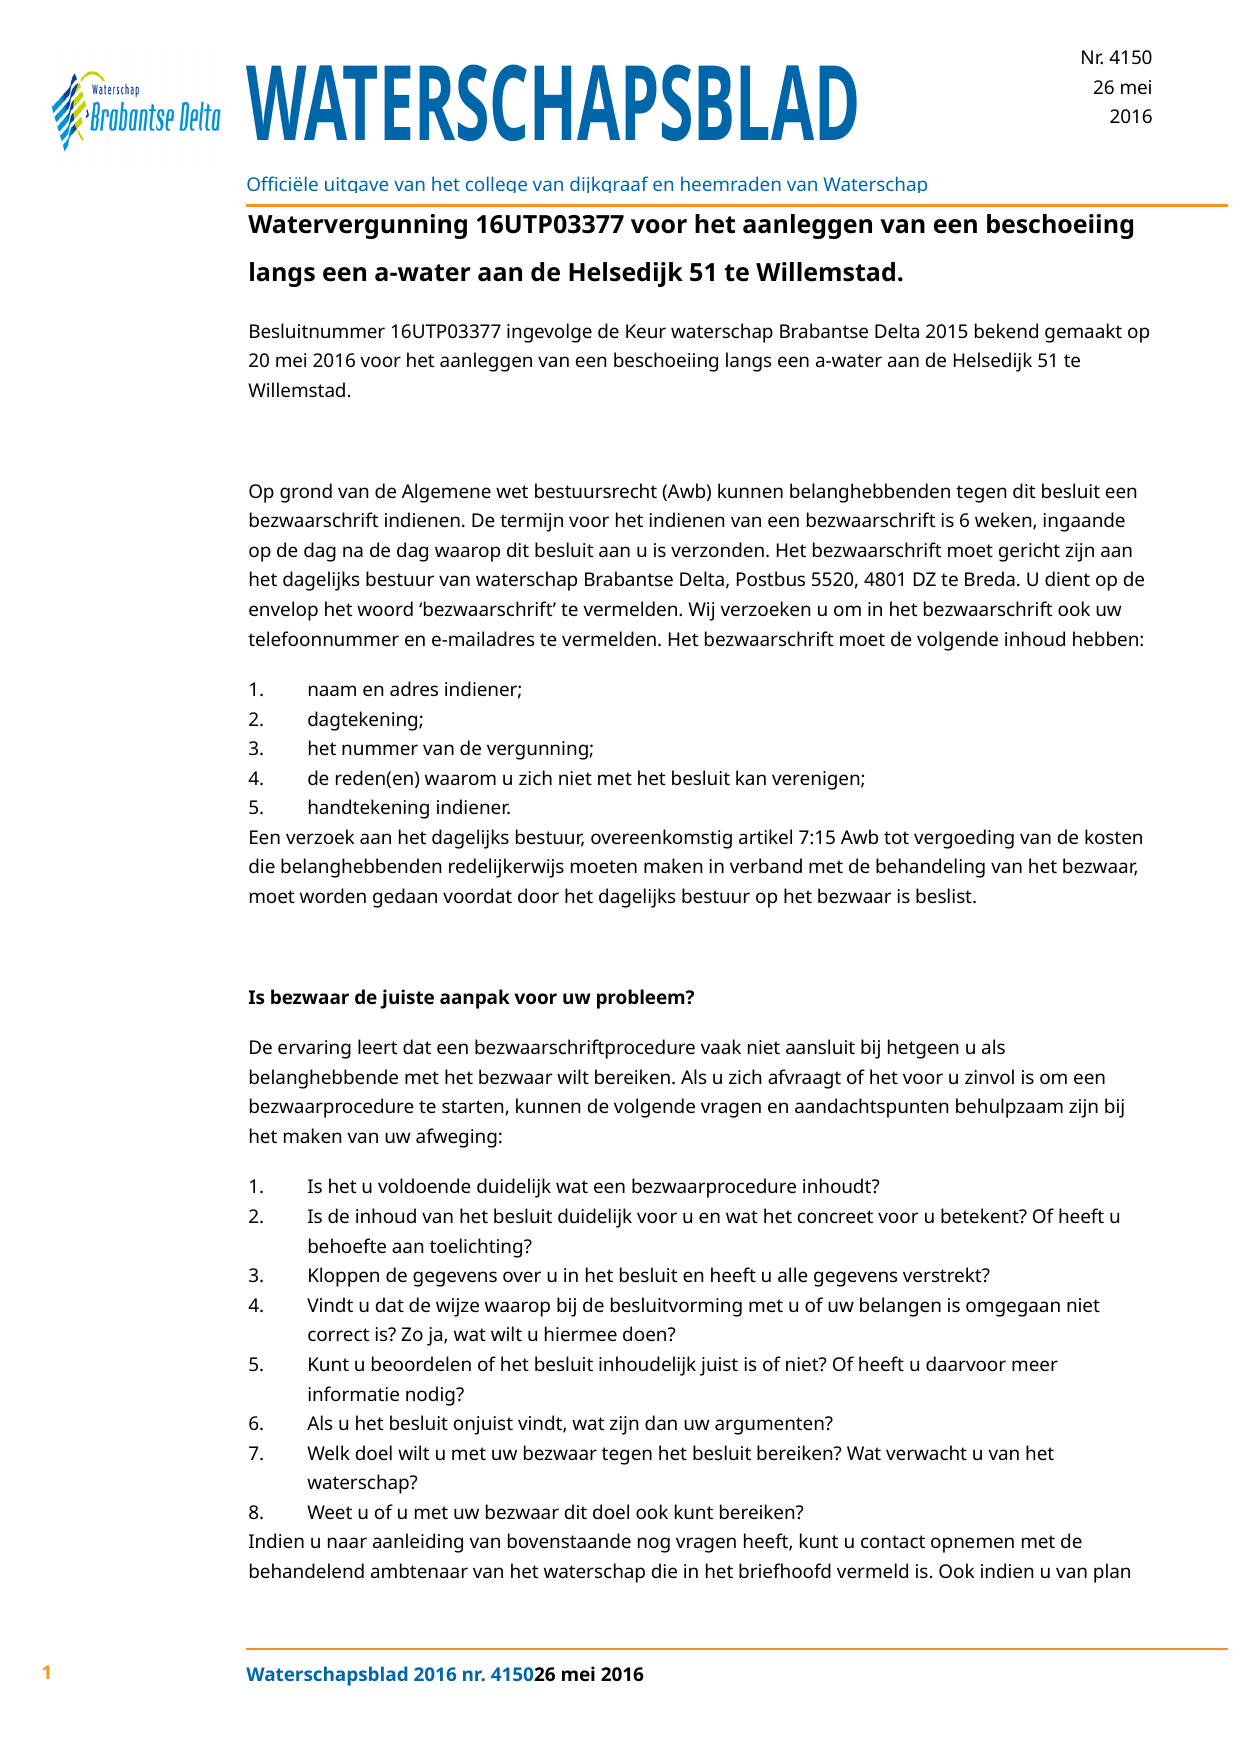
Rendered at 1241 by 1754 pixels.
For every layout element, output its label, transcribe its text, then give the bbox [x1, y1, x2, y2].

list naam en adres indiener; [248, 676, 1152, 702]
list Kunt u beoordelen of het besluit inhoudelijk juist is of niet? Of heeft u daarvoor meer informatie nodig? [248, 1351, 1152, 1407]
text Op grond van de Algemene wet bestuursrecht (Awb) kunnen belanghebbenden tegen dit besluit een bezwaarschrift indienen. De termijn voor het indienen van een bezwaarschrift is 6 weken, ingaande op de dag na de dag waarop dit besluit aan u is verzonden. Het bezwaarschrift moet gericht zijn aan het dagelijks bestuur van waterschap Brabantse Delta, Postbus 5520, 4801 DZ te Breda. U dient op de envelop het woord ‘bezwaarschrift’ te vermelden. Wij verzoeken u om in het bezwaarschrift ook uw telefoonnummer en e‑mailadres te vermelden. Het bezwaarschrift moet de volgende inhoud hebben: [248, 478, 1152, 652]
list de reden(en) waarom u zich niet met het besluit kan verenigen; [248, 765, 1152, 791]
list dagtekening; [248, 706, 1152, 732]
text Een verzoek aan het dagelijks bestuur, overeenkomstig artikel 7:15 Awb tot vergoeding van de kosten die belanghebbenden redelijkerwijs moeten maken in verband met de behandeling van het bezwaar, moet worden gedaan voordat door het dagelijks bestuur op het bezwaar is beslist. [248, 824, 1152, 909]
text De ervaring leert dat een bezwaarschriftprocedure vaak niet aansluit bij hetgeen u als belanghebbende met het bezwaar wilt bereiken. Als u zich afvraagt of het voor u zinvol is om een bezwaarprocedure te starten, kunnen de volgende vragen en aandachtspunten behulpzaam zijn bij het maken van uw afweging: [248, 1034, 1152, 1149]
list Is de inhoud van het besluit duidelijk voor u en wat het concreet voor u betekent? Of heeft u behoefte aan toelichting? [248, 1203, 1152, 1259]
list handtekening indiener. [248, 794, 1152, 820]
list Vindt u dat de wijze waarop bij de besluitvorming met u of uw belangen is omgegaan niet correct is? Zo ja, wat wilt u hiermee doen? [248, 1292, 1152, 1347]
text Is bezwaar de juiste aanpak voor uw probleem? [248, 984, 1152, 1010]
list Kloppen de gegevens over u in het besluit en heeft u alle gegevens verstrekt? [248, 1262, 1152, 1288]
list Weet u of u met uw bezwaar dit doel ook kunt bereiken? [248, 1499, 1152, 1525]
picture [41, 47, 231, 172]
text Indien u naar aanleiding van bovenstaande nog vragen heeft, kunt u contact opnemen met de behandelend ambtenaar van het waterschap die in het briefhoofd vermeld is. Ook indien u van plan [248, 1529, 1152, 1584]
list het nummer van de vergunning; [248, 735, 1152, 761]
text Besluitnummer 16UTP03377 ingevolge de Keur waterschap Brabantse Delta 2015 bekend gemaakt op 20 mei 2016 voor het aanleggen van een beschoeiing langs een a-water aan de Helsedijk 51 te Willemstad. [248, 318, 1152, 403]
list Als u het besluit onjuist vindt, wat zijn dan uw argumenten? [248, 1410, 1152, 1436]
list Welk doel wilt u met uw bezwaar tegen het besluit bereiken? Wat verwacht u van het waterschap? [248, 1440, 1152, 1495]
list Is het u voldoende duidelijk wat een bezwaarprocedure inhoudt? [248, 1174, 1152, 1199]
text Watervergunning 16UTP03377 voor het aanleggen van een beschoeiing langs een a-water aan de Helsedijk 51 te Willemstad. [248, 207, 1152, 288]
